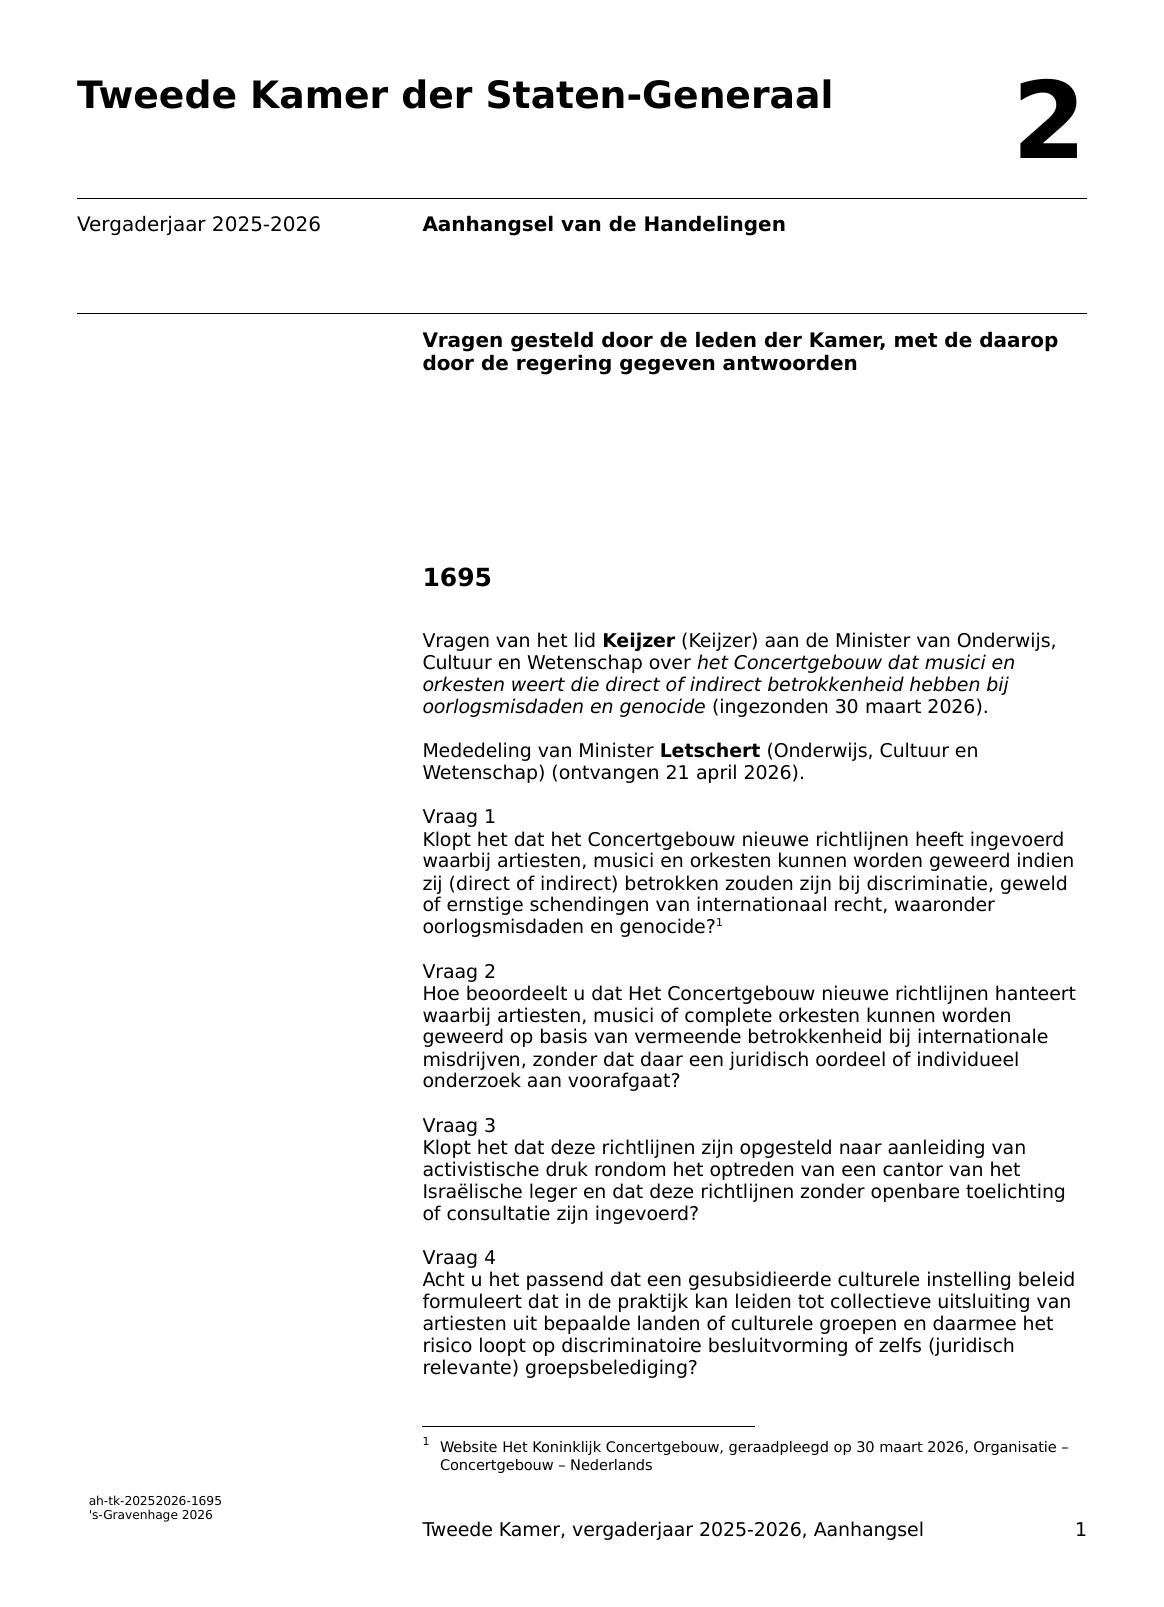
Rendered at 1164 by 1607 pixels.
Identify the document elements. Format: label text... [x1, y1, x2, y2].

table_cell Aanhangsel van de Handelingen [422, 199, 1087, 313]
text ah-tk-20252026-1695 [88, 1494, 323, 1508]
table_cell [77, 314, 422, 375]
text Vraag 3 [422, 1114, 1087, 1137]
table_header 2 [886, 59, 1087, 198]
text Vragen van het lid Keijzer (Keijzer) aan de Minister van Onderwijs, Cultuur en Wetenschap over het Concertgebouw dat musici en orkesten weert die direct of indirect betrokkenheid hebben bij oorlogsmisdaden en genocide (ingezonden 30 maart 2026). [422, 630, 1087, 718]
text Acht u het passend dat een gesubsidieerde culturele instelling beleid formuleert dat in de praktijk kan leiden tot collectieve uitsluiting van artiesten uit bepaalde landen of culturele groepen en daarmee het risico loopt op discriminatoire besluitvorming of zelfs (juridisch relevante) groepsbelediging? [422, 1269, 1087, 1378]
text Klopt het dat het Concertgebouw nieuwe richtlijnen heeft ingevoerd waarbij artiesten, musici en orkesten kunnen worden geweerd indien zij (direct of indirect) betrokken zouden zijn bij discriminatie, geweld of ernstige schendingen van internationaal recht, waaronder oorlogsmisdaden en genocide? [422, 828, 1087, 938]
table_header Tweede Kamer der Staten-Generaal [77, 59, 886, 198]
text 's-Gravenhage 2026 [88, 1508, 323, 1522]
text Website Het Koninklijk Concertgebouw, geraadpleegd op 30 maart 2026, Organisatie – Concertgebouw – Nederlands [422, 1435, 1087, 1474]
text 1695 [422, 563, 1087, 592]
text Vraag 1 [422, 806, 1087, 828]
text Mededeling van Minister Letschert (Onderwijs, Cultuur en Wetenschap) (ontvangen 21 april 2026). [422, 740, 1087, 784]
table_cell Vergaderjaar 2025-2026 [77, 199, 422, 313]
text Klopt het dat deze richtlijnen zijn opgesteld naar aanleiding van activistische druk rondom het optreden van een cantor van het Israëlische leger en dat deze richtlijnen zonder openbare toelichting of consultatie zijn ingevoerd? [422, 1137, 1087, 1224]
text Hoe beoordeelt u dat Het Concertgebouw nieuwe richtlijnen hanteert waarbij artiesten, musici of complete orkesten kunnen worden geweerd op basis van vermeende betrokkenheid bij internationale misdrijven, zonder dat daar een juridisch oordeel of individueel onderzoek aan voorafgaat? [422, 982, 1087, 1092]
text Vraag 4 [422, 1247, 1087, 1269]
table_cell Vragen gesteld door de leden der Kamer, met de daarop door de regering gegeven antwoorden [422, 314, 1087, 375]
text Vraag 2 [422, 961, 1087, 982]
